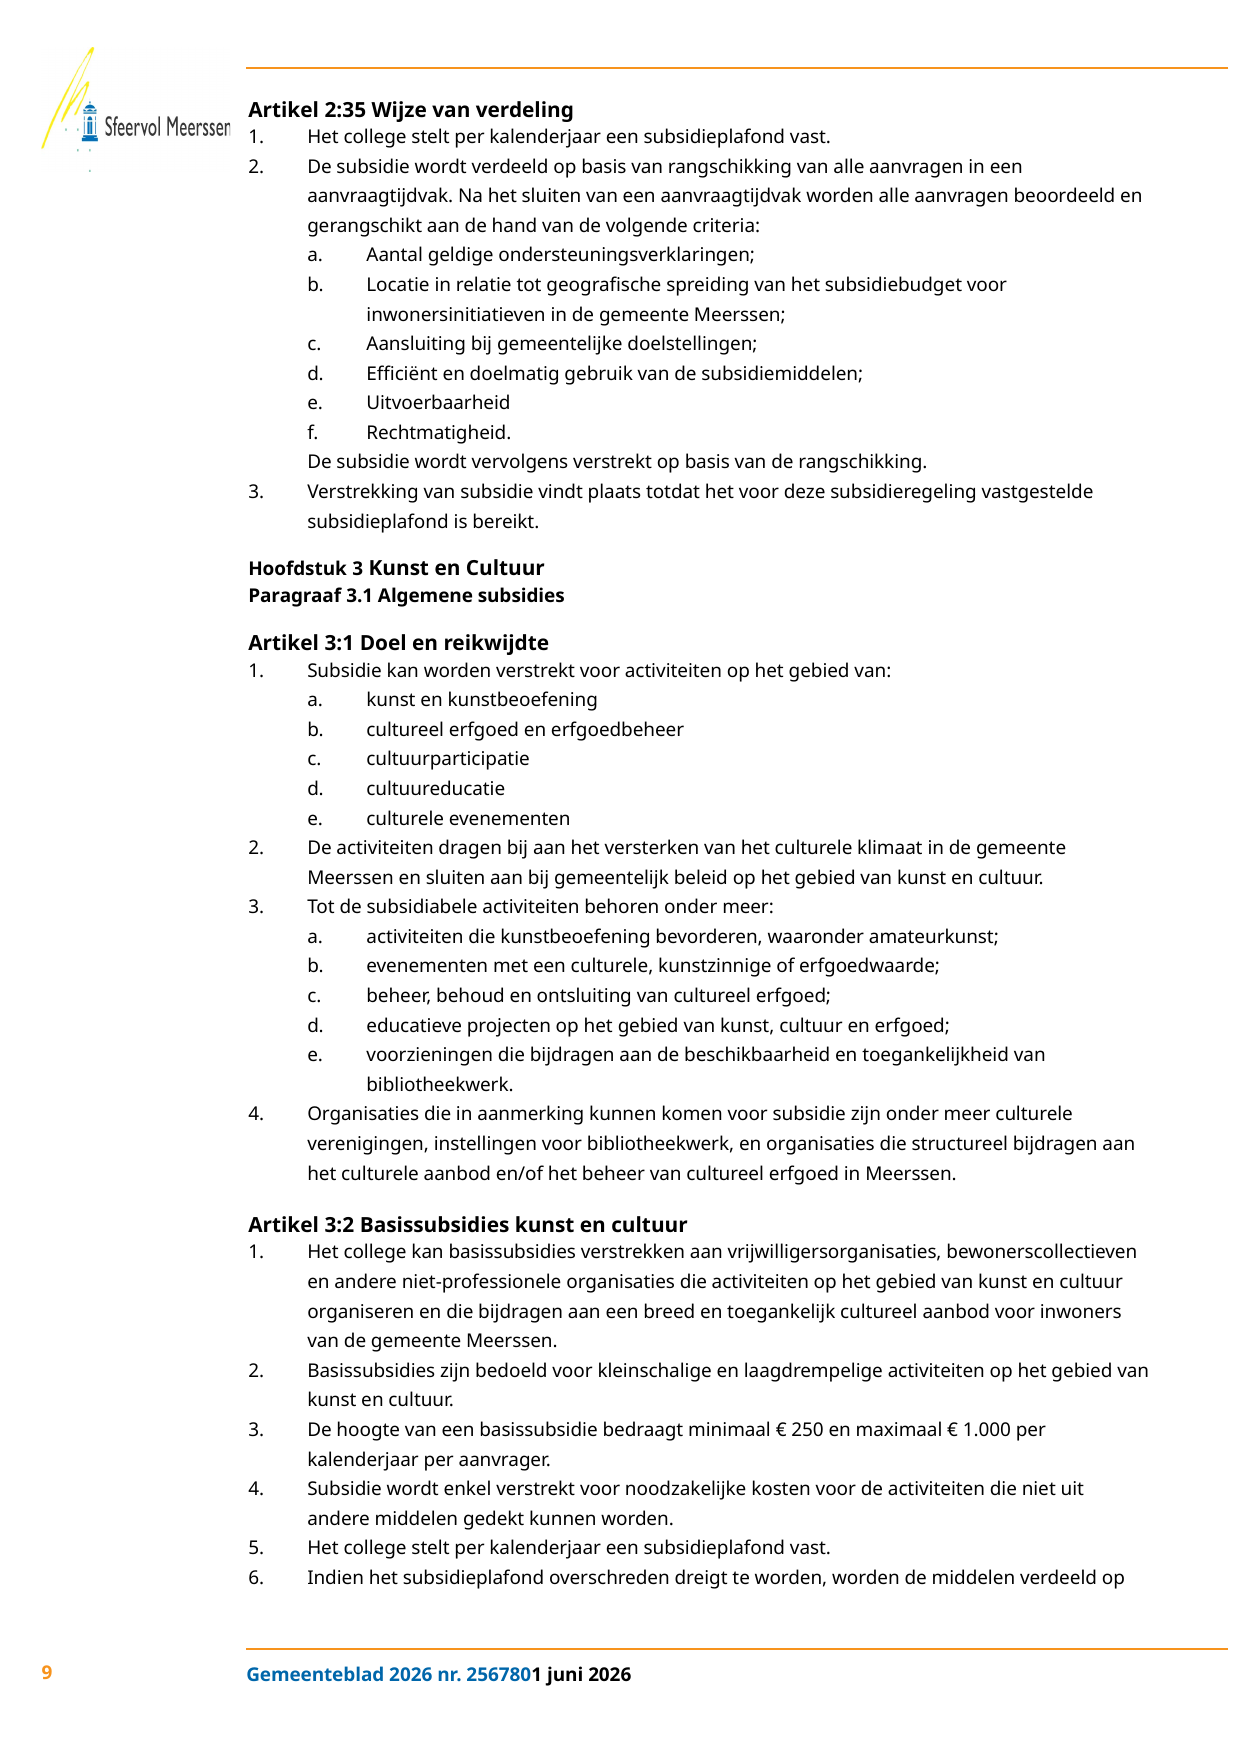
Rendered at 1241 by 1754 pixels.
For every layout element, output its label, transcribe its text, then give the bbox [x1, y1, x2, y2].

list Aansluiting bij gemeentelijke doelstellingen; [307, 330, 1152, 356]
list Efficiënt en doelmatig gebruik van de subsidiemiddelen; [307, 360, 1152, 386]
list beheer, behoud en ontsluiting van cultureel erfgoed; [307, 982, 1152, 1008]
text Artikel 2:35 Wijze van verdeling [248, 95, 1152, 123]
list activiteiten die kunstbeoefening bevorderen, waaronder amateurkunst; [307, 923, 1152, 949]
picture [41, 47, 231, 172]
text Artikel 3:2 Basissubsidies kunst en cultuur [248, 1210, 1152, 1239]
list Het college stelt per kalenderjaar een subsidieplafond vast. [248, 123, 1152, 149]
list Basissubsidies zijn bedoeld voor kleinschalige en laagdrempelige activiteiten op het gebied van kunst en cultuur. [248, 1357, 1152, 1412]
list educatieve projecten op het gebied van kunst, cultuur en erfgoed; [307, 1012, 1152, 1038]
list cultuurparticipatie [307, 746, 1152, 771]
list cultuureducatie [307, 775, 1152, 801]
list Het college stelt per kalenderjaar een subsidieplafond vast. [248, 1534, 1152, 1560]
list culturele evenementen [307, 805, 1152, 831]
text Hoofdstuk 3 Kunst en Cultuur [248, 553, 1152, 582]
text Paragraaf 3.1 Algemene subsidies [248, 582, 1152, 608]
list cultureel erfgoed en erfgoedbeheer [307, 716, 1152, 742]
list evenementen met een culturele, kunstzinnige of erfgoedwaarde; [307, 953, 1152, 978]
list De hoogte van een basissubsidie bedraagt minimaal € 250 en maximaal € 1.000 per kalenderjaar per aanvrager. [248, 1416, 1152, 1471]
list Uitvoerbaarheid [307, 389, 1152, 415]
list De subsidie wordt verdeeld op basis van rangschikking van alle aanvragen in een aanvraagtijdvak. Na het sluiten van een aanvraagtijdvak worden alle aanvragen beoordeeld en gerangschikt aan de hand van de volgende criteria: [248, 153, 1152, 238]
list De subsidie wordt vervolgens verstrekt op basis van de rangschikking. [248, 449, 1152, 474]
list Tot de subsidiabele activiteiten behoren onder meer: [248, 893, 1152, 919]
list Subsidie kan worden verstrekt voor activiteiten op het gebied van: [248, 657, 1152, 683]
list De activiteiten dragen bij aan het versterken van het culturele klimaat in de gemeente Meerssen en sluiten aan bij gemeentelijk beleid op het gebied van kunst en cultuur. [248, 834, 1152, 890]
list Aantal geldige ondersteuningsverklaringen; [307, 242, 1152, 267]
list Locatie in relatie tot geografische spreiding van het subsidiebudget voor inwonersinitiatieven in de gemeente Meerssen; [307, 271, 1152, 326]
list Verstrekking van subsidie vindt plaats totdat het voor deze subsidieregeling vastgestelde subsidieplafond is bereikt. [248, 478, 1152, 533]
list Rechtmatigheid. [307, 419, 1152, 445]
text Artikel 3:1 Doel en reikwijdte [248, 628, 1152, 657]
list Subsidie wordt enkel verstrekt voor noodzakelijke kosten voor de activiteiten die niet uit andere middelen gedekt kunnen worden. [248, 1475, 1152, 1531]
list voorzieningen die bijdragen aan de beschikbaarheid en toegankelijkheid van bibliotheekwerk. [307, 1041, 1152, 1097]
list Het college kan basissubsidies verstrekken aan vrijwilligersorganisaties, bewonerscollectieven en andere niet-professionele organisaties die activiteiten op het gebied van kunst en cultuur organiseren en die bijdragen aan een breed en toegankelijk cultureel aanbod voor inwoners van de gemeente Meerssen. [248, 1239, 1152, 1353]
list kunst en kunstbeoefening [307, 686, 1152, 712]
list Indien het subsidieplafond overschreden dreigt te worden, worden de middelen verdeeld op [248, 1564, 1152, 1590]
list Organisaties die in aanmerking kunnen komen voor subsidie zijn onder meer culturele verenigingen, instellingen voor bibliotheekwerk, en organisaties die structureel bijdragen aan het culturele aanbod en/of het beheer van cultureel erfgoed in Meerssen. [248, 1101, 1152, 1186]
